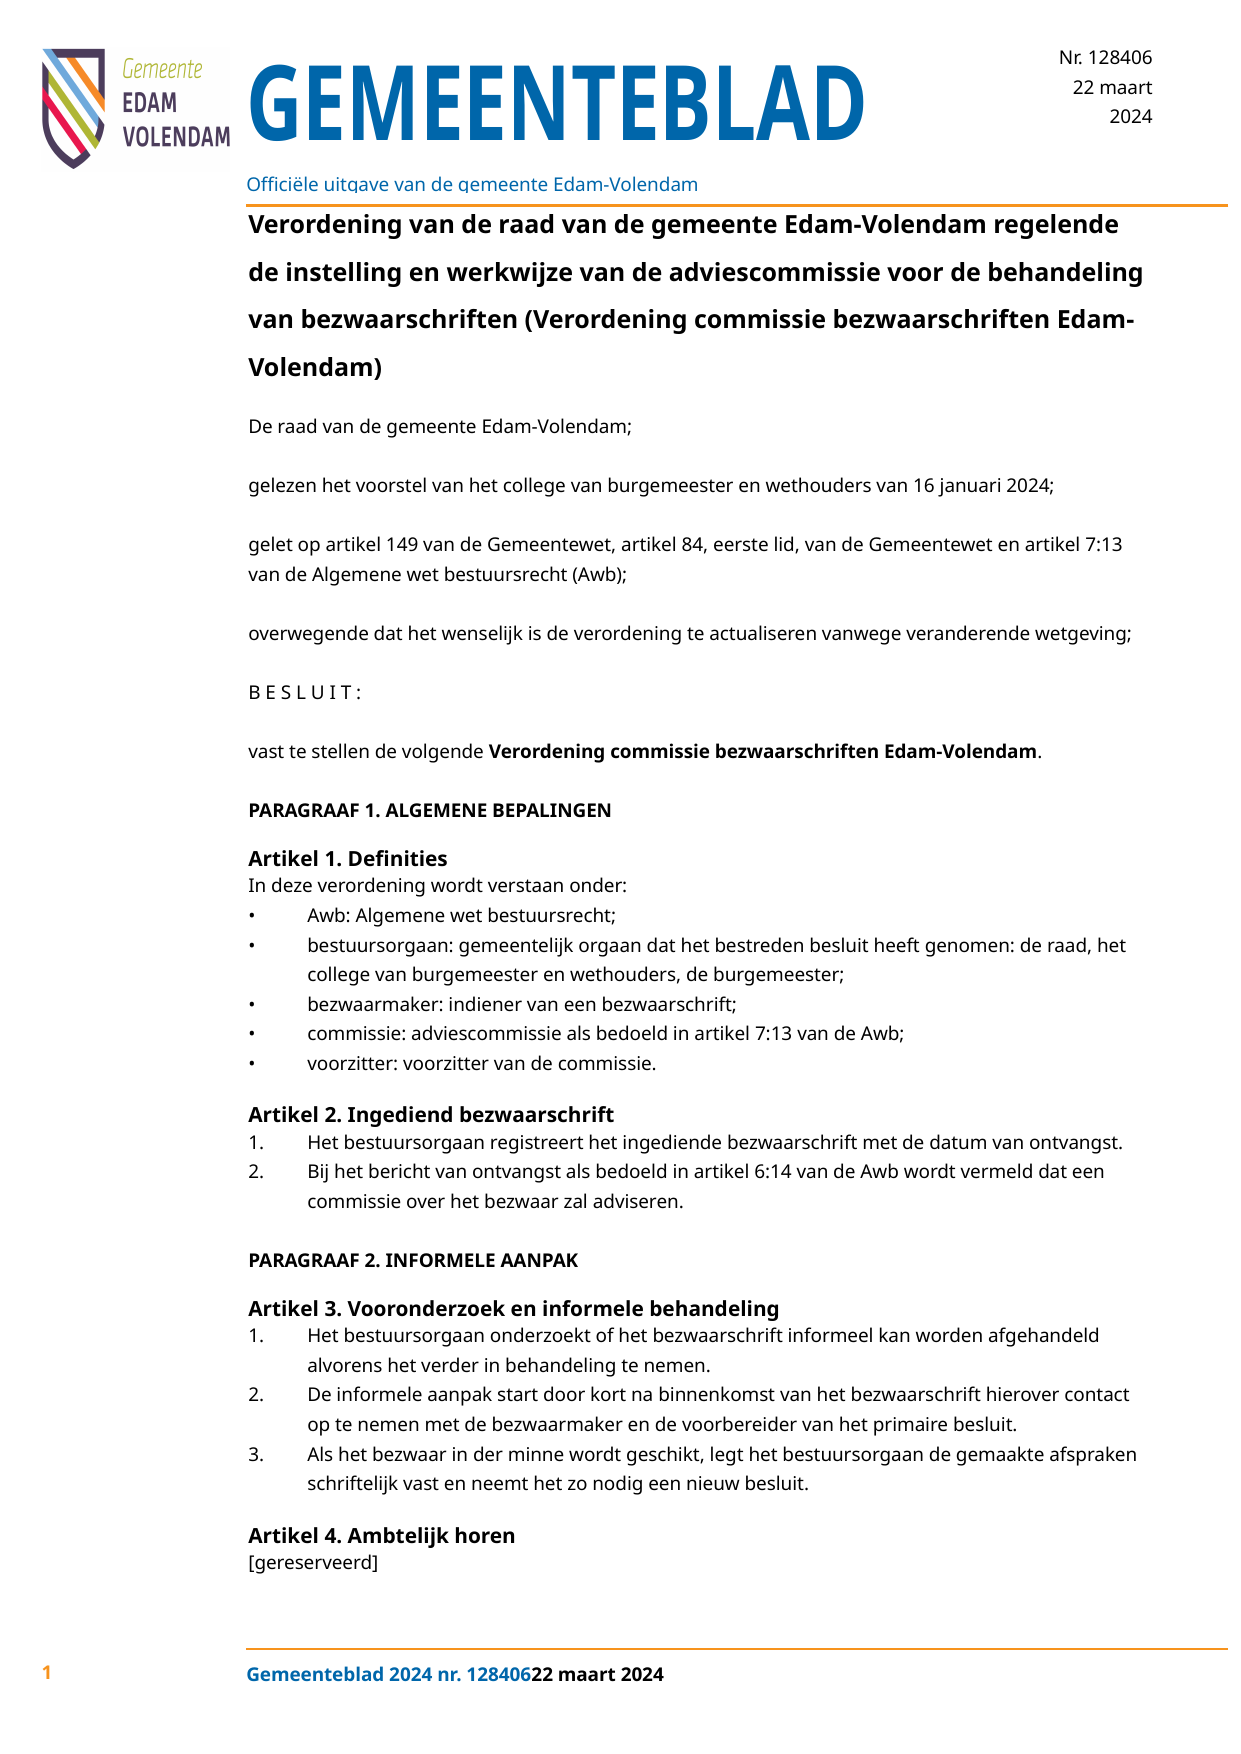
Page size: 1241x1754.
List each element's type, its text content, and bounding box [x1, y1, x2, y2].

list Als het bezwaar in der minne wordt geschikt, legt het bestuursorgaan de gemaakte afspraken schriftelijk vast en neemt het zo nodig een nieuw besluit. [248, 1441, 1152, 1496]
list Awb: Algemene wet bestuursrecht; [248, 902, 1152, 928]
text Artikel 2. Ingediend bezwaarschrift [248, 1101, 1152, 1129]
text gelezen het voorstel van het college van burgemeester en wethouders van 16 januari 2024; [248, 472, 1152, 498]
picture [41, 47, 231, 172]
text Artikel 3. Vooronderzoek en informele behandeling [248, 1294, 1152, 1322]
list Bij het bericht van ontvangst als bedoeld in artikel 6:14 van de Awb wordt vermeld dat een commissie over het bezwaar zal adviseren. [248, 1159, 1152, 1214]
list voorzitter: voorzitter van de commissie. [248, 1050, 1152, 1076]
list Het bestuursorgaan onderzoekt of het bezwaarschrift informeel kan worden afgehandeld alvorens het verder in behandeling te nemen. [248, 1322, 1152, 1378]
text gelet op artikel 149 van de Gemeentewet, artikel 84, eerste lid, van de Gemeentewet en artikel 7:13 van de Algemene wet bestuursrecht (Awb); [248, 531, 1152, 587]
list commissie: adviescommissie als bedoeld in artikel 7:13 van de Awb; [248, 1021, 1152, 1046]
text [gereserveerd] [248, 1549, 1152, 1575]
text Verordening van de raad van de gemeente Edam-Volendam regelende de instelling en werkwijze van de adviescommissie voor de behandeling van bezwaarschriften (Verordening commissie bezwaarschriften Edam-Volendam) [248, 207, 1152, 384]
text B E S L U I T : [248, 679, 1152, 705]
text De raad van de gemeente Edam-Volendam; [248, 413, 1152, 439]
list Het bestuursorgaan registreert het ingediende bezwaarschrift met de datum van ontvangst. [248, 1129, 1152, 1155]
list bezwaarmaker: indiener van een bezwaarschrift; [248, 991, 1152, 1017]
text PARAGRAAF 1. ALGEMENE BEPALINGEN [248, 798, 1152, 823]
text PARAGRAAF 2. INFORMELE AANPAK [248, 1247, 1152, 1273]
list bestuursorgaan: gemeentelijk orgaan dat het bestreden besluit heeft genomen: de raad, het college van burgemeester en wethouders, de burgemeester; [248, 932, 1152, 987]
text vast te stellen de volgende Verordening commissie bezwaarschriften Edam-Volendam. [248, 738, 1152, 764]
text Artikel 1. Definities [248, 844, 1152, 873]
text In deze verordening wordt verstaan onder: [248, 873, 1152, 898]
text overwegende dat het wenselijk is de verordening te actualiseren vanwege veranderende wetgeving; [248, 620, 1152, 646]
text Artikel 4. Ambtelijk horen [248, 1521, 1152, 1549]
list De informele aanpak start door kort na binnenkomst van het bezwaarschrift hierover contact op te nemen met de bezwaarmaker en de voorbereider van het primaire besluit. [248, 1382, 1152, 1437]
